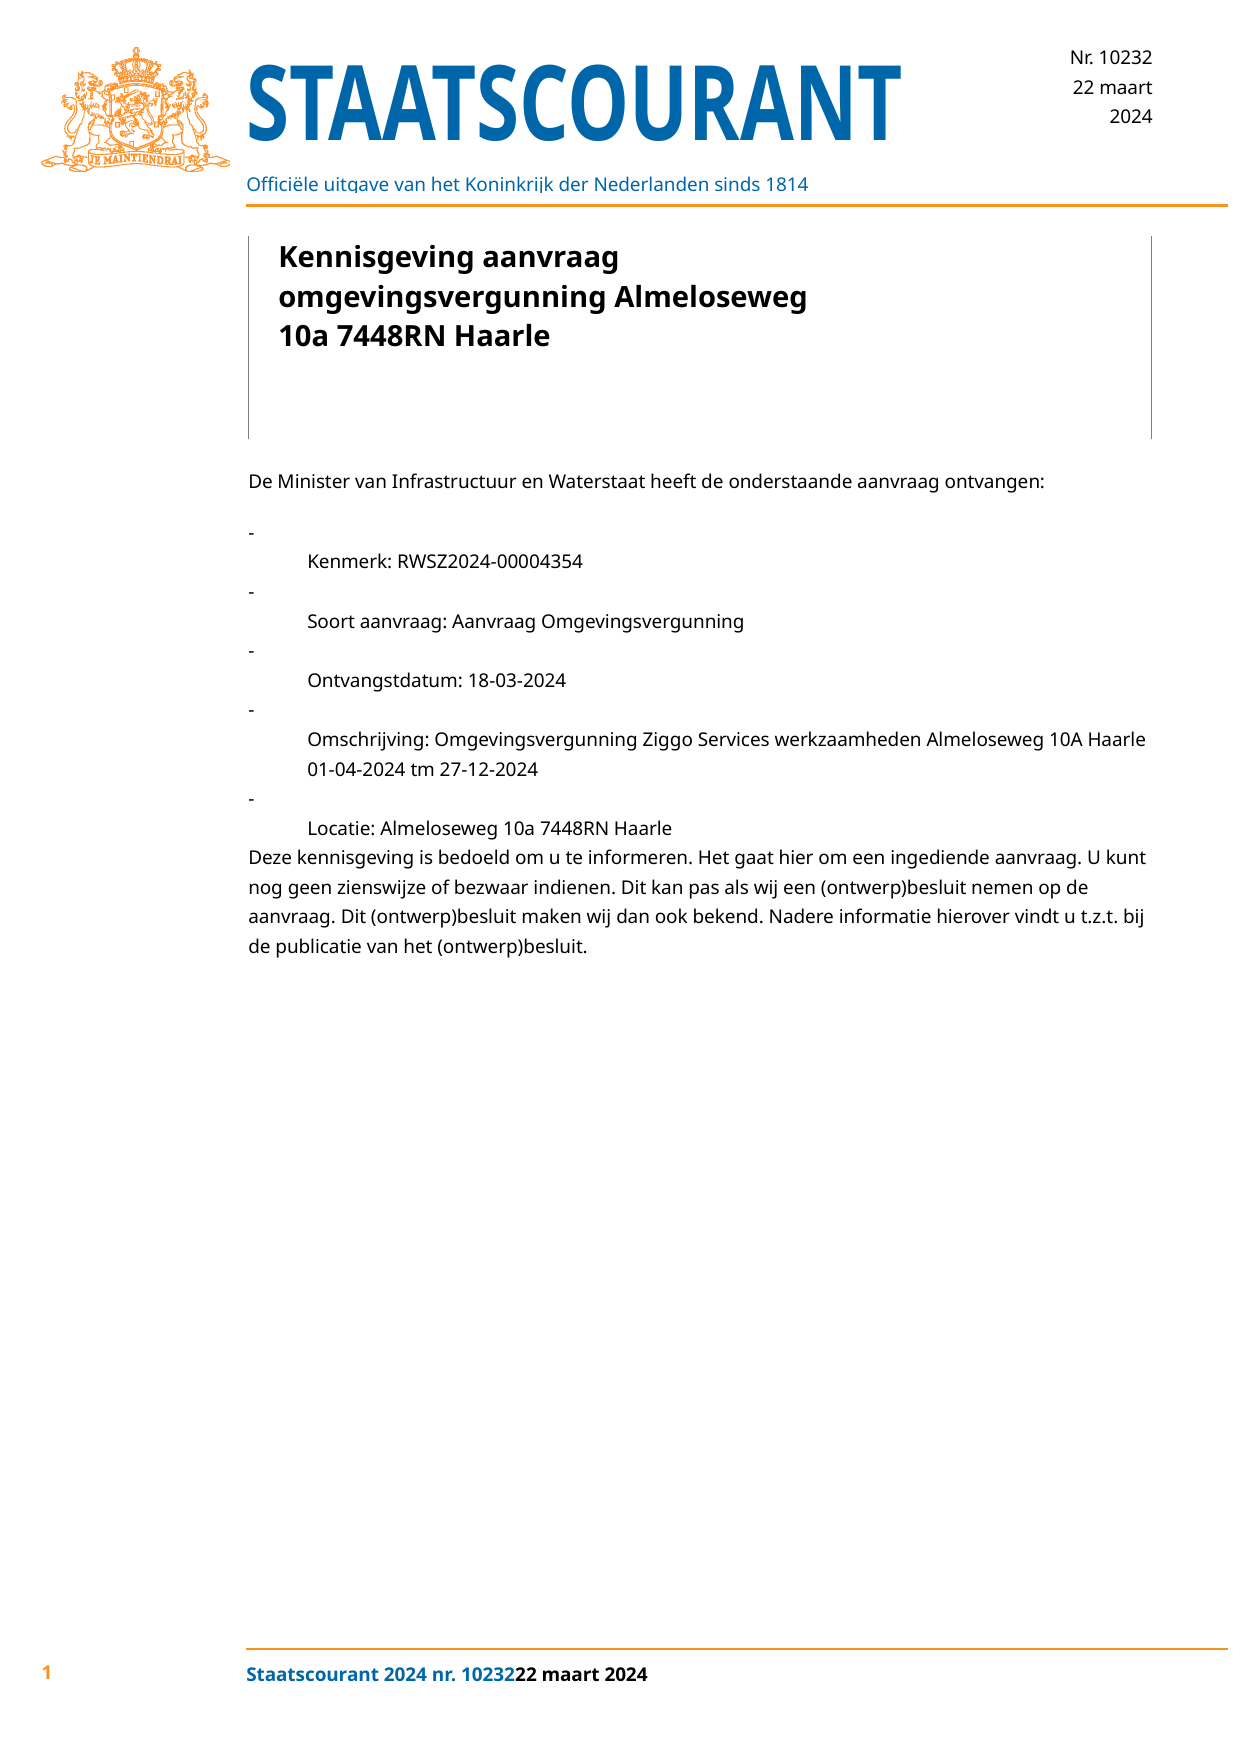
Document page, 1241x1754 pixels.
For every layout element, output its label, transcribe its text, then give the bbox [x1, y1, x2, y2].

text De Minister van Infrastructuur en Waterstaat heeft de onderstaande aanvraag ontvangen: [248, 469, 1152, 494]
table_header [850, 414, 1151, 439]
picture [912, 236, 1090, 414]
picture [41, 47, 231, 172]
list Kenmerk: RWSZ2024-00004354 [248, 549, 1152, 574]
list Soort aanvraag: Aanvraag Omgevingsvergunning [248, 608, 1152, 633]
table_header [850, 236, 912, 413]
text Deze kennisgeving is bedoeld om u te informeren. Het gaat hier om een ingediende aanvraag. U kunt nog geen zienswijze of bezwaar indienen. Dit kan pas als wij een (ontwerp)besluit nemen op de aanvraag. Dit (ontwerp)besluit maken wij dan ook bekend. Nadere informatie hierover vindt u t.z.t. bij de publicatie van het (ontwerp)besluit. [248, 844, 1152, 959]
list Ontvangstdatum: 18-03-2024 [248, 667, 1152, 693]
table_header Kennisgeving aanvraag omgevingsvergunning Almeloseweg 10a 7448RN Haarle [249, 236, 850, 439]
list Omschrijving: Omgevingsvergunning Ziggo Services werkzaamheden Almeloseweg 10A Haarle 01-04-2024 tm 27-12-2024 [248, 726, 1152, 781]
table_header [1090, 236, 1151, 413]
list Locatie: Almeloseweg 10a 7448RN Haarle [248, 815, 1152, 841]
